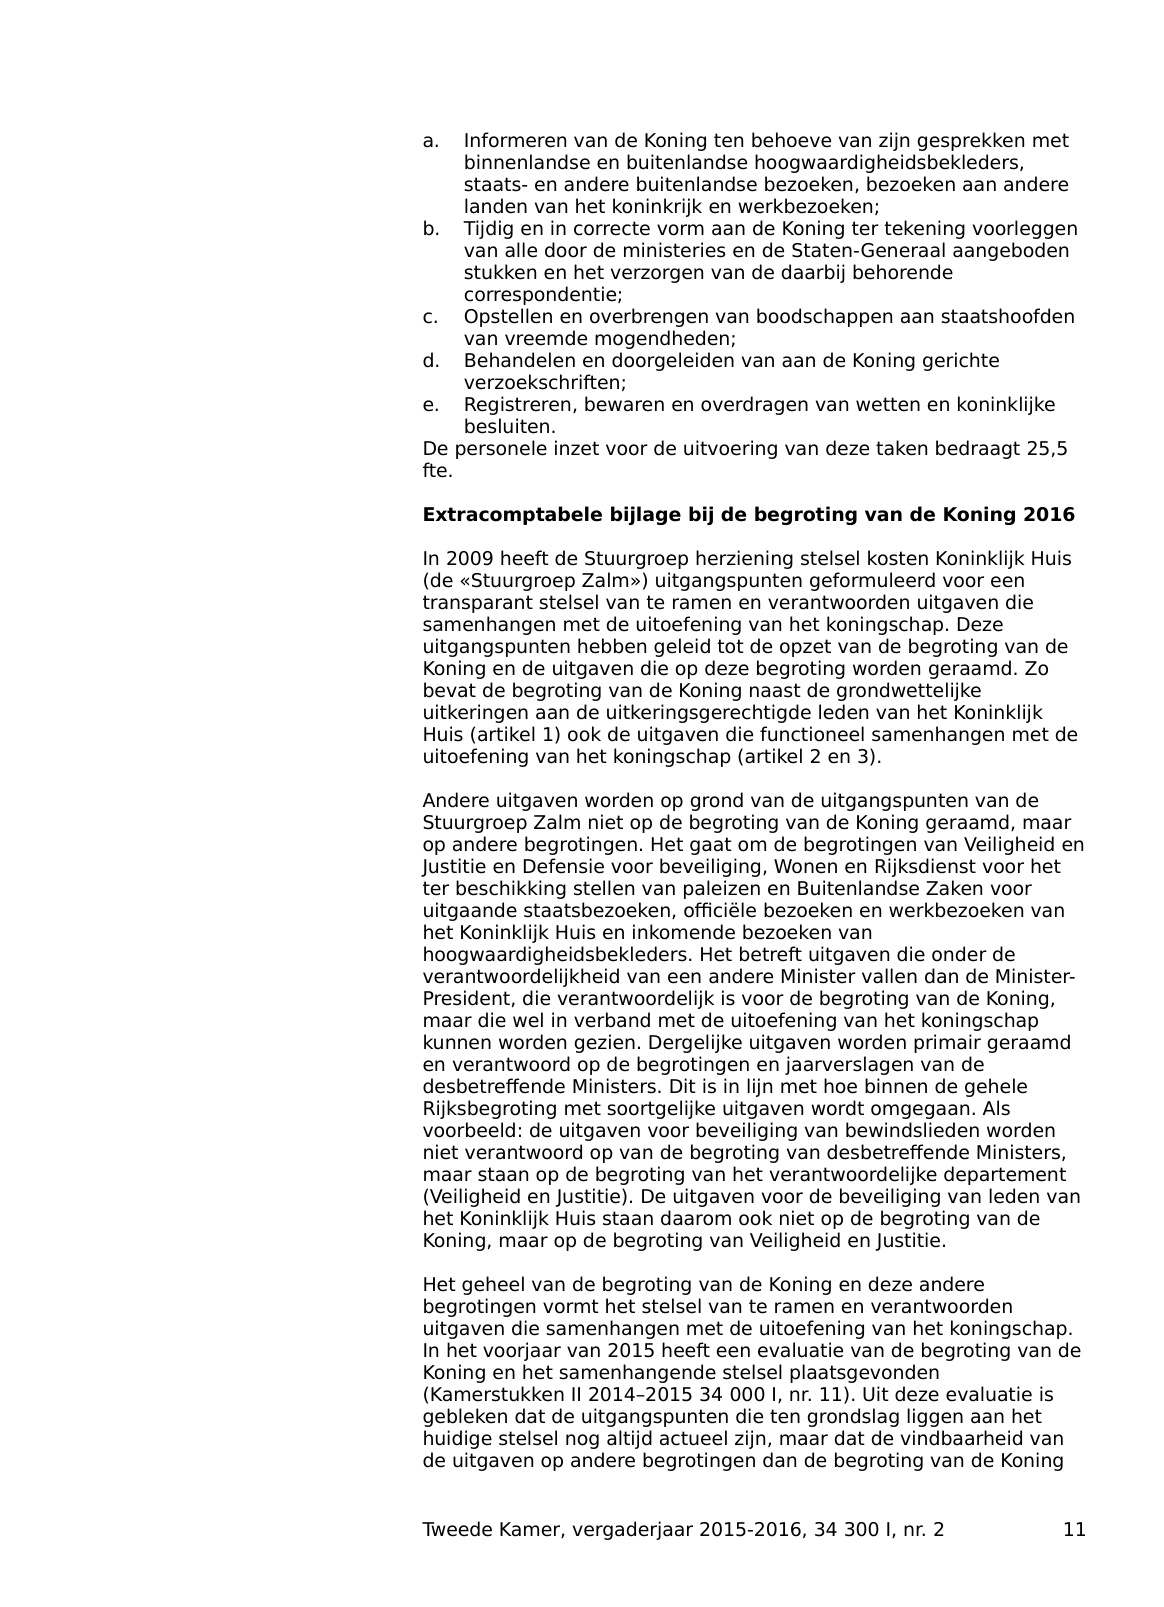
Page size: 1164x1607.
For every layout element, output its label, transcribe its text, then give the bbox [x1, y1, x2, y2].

text b. Tijdig en in correcte vorm aan de Koning ter tekening voorleggen van alle door de ministeries en de Staten-Generaal aangeboden stukken en het verzorgen van de daarbij behorende correspondentie; [422, 218, 1087, 306]
text Het geheel van de begroting van de Koning en deze andere begrotingen vormt het stelsel van te ramen en verantwoorden uitgaven die samenhangen met de uitoefening van het koningschap. In het voorjaar van 2015 heeft een evaluatie van de begroting van de Koning en het samenhangende stelsel plaatsgevonden (Kamerstukken II 2014–2015 34 000 I, nr. 11). Uit deze evaluatie is gebleken dat de uitgangspunten die ten grondslag liggen aan het huidige stelsel nog altijd actueel zijn, maar dat de vindbaarheid van de uitgaven op andere begrotingen dan de begroting van de Koning [422, 1274, 1087, 1471]
text d. Behandelen en doorgeleiden van aan de Koning gerichte verzoekschriften; [422, 350, 1087, 394]
text De personele inzet voor de uitvoering van deze taken bedraagt 25,5 fte. [422, 438, 1087, 482]
text c. Opstellen en overbrengen van boodschappen aan staatshoofden van vreemde mogendheden; [422, 306, 1087, 350]
text e. Registreren, bewaren en overdragen van wetten en koninklijke besluiten. [422, 394, 1087, 438]
text In 2009 heeft de Stuurgroep herziening stelsel kosten Koninklijk Huis (de «Stuurgroep Zalm») uitgangspunten geformuleerd voor een transparant stelsel van te ramen en verantwoorden uitgaven die samenhangen met de uitoefening van het koningschap. Deze uitgangspunten hebben geleid tot de opzet van de begroting van de Koning en de uitgaven die op deze begroting worden geraamd. Zo bevat de begroting van de Koning naast de grondwettelijke uitkeringen aan de uitkeringsgerechtigde leden van het Koninklijk Huis (artikel 1) ook de uitgaven die functioneel samenhangen met de uitoefening van het koningschap (artikel 2 en 3). [422, 548, 1087, 768]
text Andere uitgaven worden op grond van de uitgangspunten van de Stuurgroep Zalm niet op de begroting van de Koning geraamd, maar op andere begrotingen. Het gaat om de begrotingen van Veiligheid en Justitie en Defensie voor beveiliging, Wonen en Rijksdienst voor het ter beschikking stellen van paleizen en Buitenlandse Zaken voor uitgaande staatsbezoeken, officiële bezoeken en werkbezoeken van het Koninklijk Huis en inkomende bezoeken van hoogwaardigheidsbekleders. Het betreft uitgaven die onder de verantwoordelijkheid van een andere Minister vallen dan de Minister-President, die verantwoordelijk is voor de begroting van de Koning, maar die wel in verband met de uitoefening van het koningschap kunnen worden gezien. Dergelijke uitgaven worden primair geraamd en verantwoord op de begrotingen en jaarverslagen van de desbetreffende Ministers. Dit is in lijn met hoe binnen de gehele Rijksbegroting met soortgelijke uitgaven wordt omgegaan. Als voorbeeld: de uitgaven voor beveiliging van bewindslieden worden niet verantwoord op van de begroting van desbetreffende Ministers, maar staan op de begroting van het verantwoordelijke departement (Veiligheid en Justitie). De uitgaven voor de beveiliging van leden van het Koninklijk Huis staan daarom ook niet op de begroting van de Koning, maar op de begroting van Veiligheid en Justitie. [422, 790, 1087, 1251]
subtitle Extracomptabele bijlage bij de begroting van de Koning 2016 [422, 504, 1087, 526]
text a. Informeren van de Koning ten behoeve van zijn gesprekken met binnenlandse en buitenlandse hoogwaardigheidsbekleders, staats- en andere buitenlandse bezoeken, bezoeken aan andere landen van het koninkrijk en werkbezoeken; [422, 130, 1087, 218]
